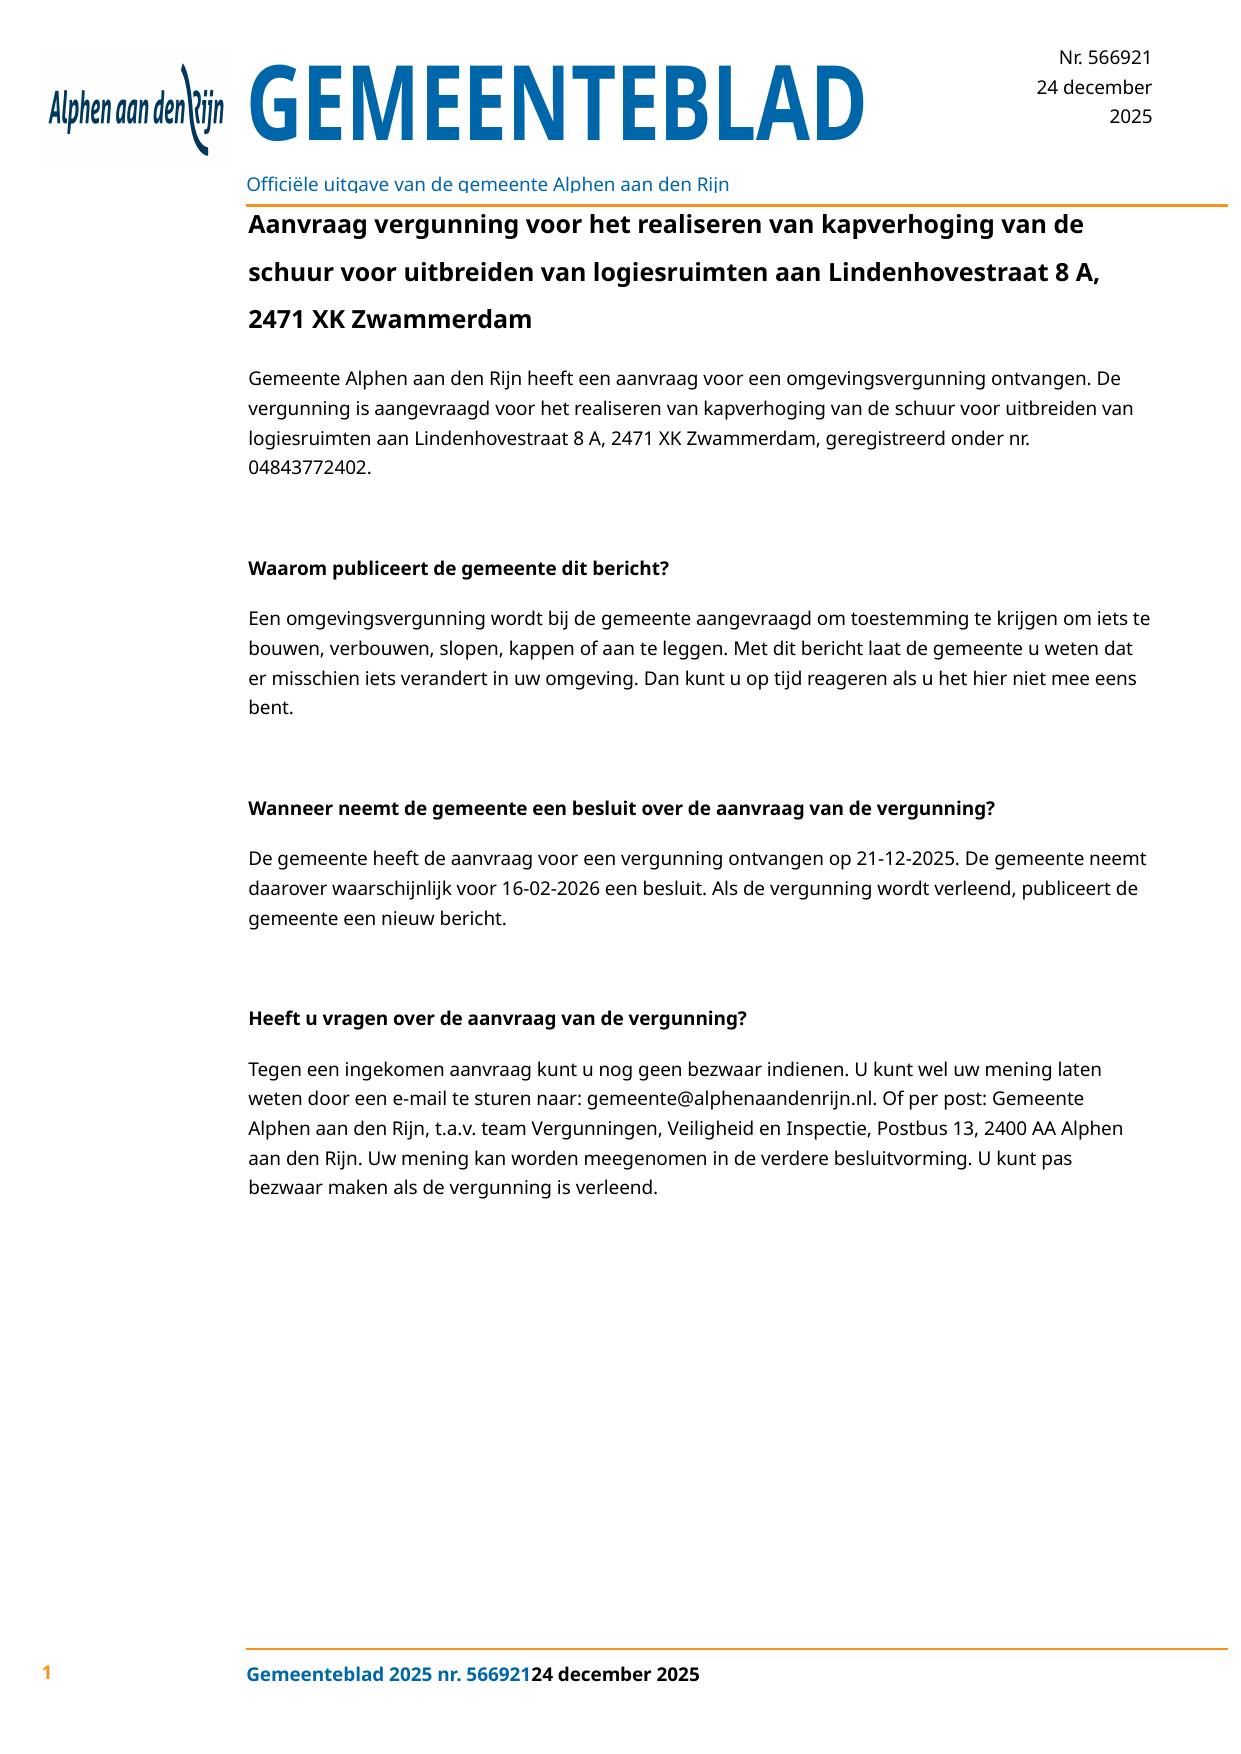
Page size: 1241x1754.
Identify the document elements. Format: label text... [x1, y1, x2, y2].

text Heeft u vragen over de aanvraag van de vergunning? [248, 1006, 1152, 1031]
text Waarom publiceert de gemeente dit bericht? [248, 555, 1152, 581]
text Gemeente Alphen aan den Rijn heeft een aanvraag voor een omgevingsvergunning ontvangen. De vergunning is aangevraagd voor het realiseren van kapverhoging van de schuur voor uitbreiden van logiesruimten aan Lindenhovestraat 8 A, 2471 XK Zwammerdam, geregistreerd onder nr. 04843772402. [248, 366, 1152, 480]
picture [41, 47, 231, 172]
text Wanneer neemt de gemeente een besluit over de aanvraag van de vergunning? [248, 795, 1152, 821]
text Een omgevingsvergunning wordt bij de gemeente aangevraagd om toestemming te krijgen om iets te bouwen, verbouwen, slopen, kappen of aan te leggen. Met dit bericht laat de gemeente u weten dat er misschien iets verandert in uw omgeving. Dan kunt u op tijd reageren als u het hier niet mee eens bent. [248, 606, 1152, 720]
text De gemeente heeft de aanvraag voor een vergunning ontvangen op 21-12-2025. De gemeente neemt daarover waarschijnlijk voor 16-02-2026 een besluit. Als de vergunning wordt verleend, publiceert de gemeente een nieuw bericht. [248, 846, 1152, 930]
text Tegen een ingekomen aanvraag kunt u nog geen bezwaar indienen. U kunt wel uw mening laten weten door een e-mail te sturen naar: gemeente@alphenaandenrijn.nl. Of per post: Gemeente Alphen aan den Rijn, t.a.v. team Vergunningen, Veiligheid en Inspectie, Postbus 13, 2400 AA Alphen aan den Rijn. Uw mening kan worden meegenomen in de verdere besluitvorming. U kunt pas bezwaar maken als de vergunning is verleend. [248, 1056, 1152, 1200]
text Aanvraag vergunning voor het realiseren van kapverhoging van de schuur voor uitbreiden van logiesruimten aan Lindenhovestraat 8 A, 2471 XK Zwammerdam [248, 207, 1152, 336]
